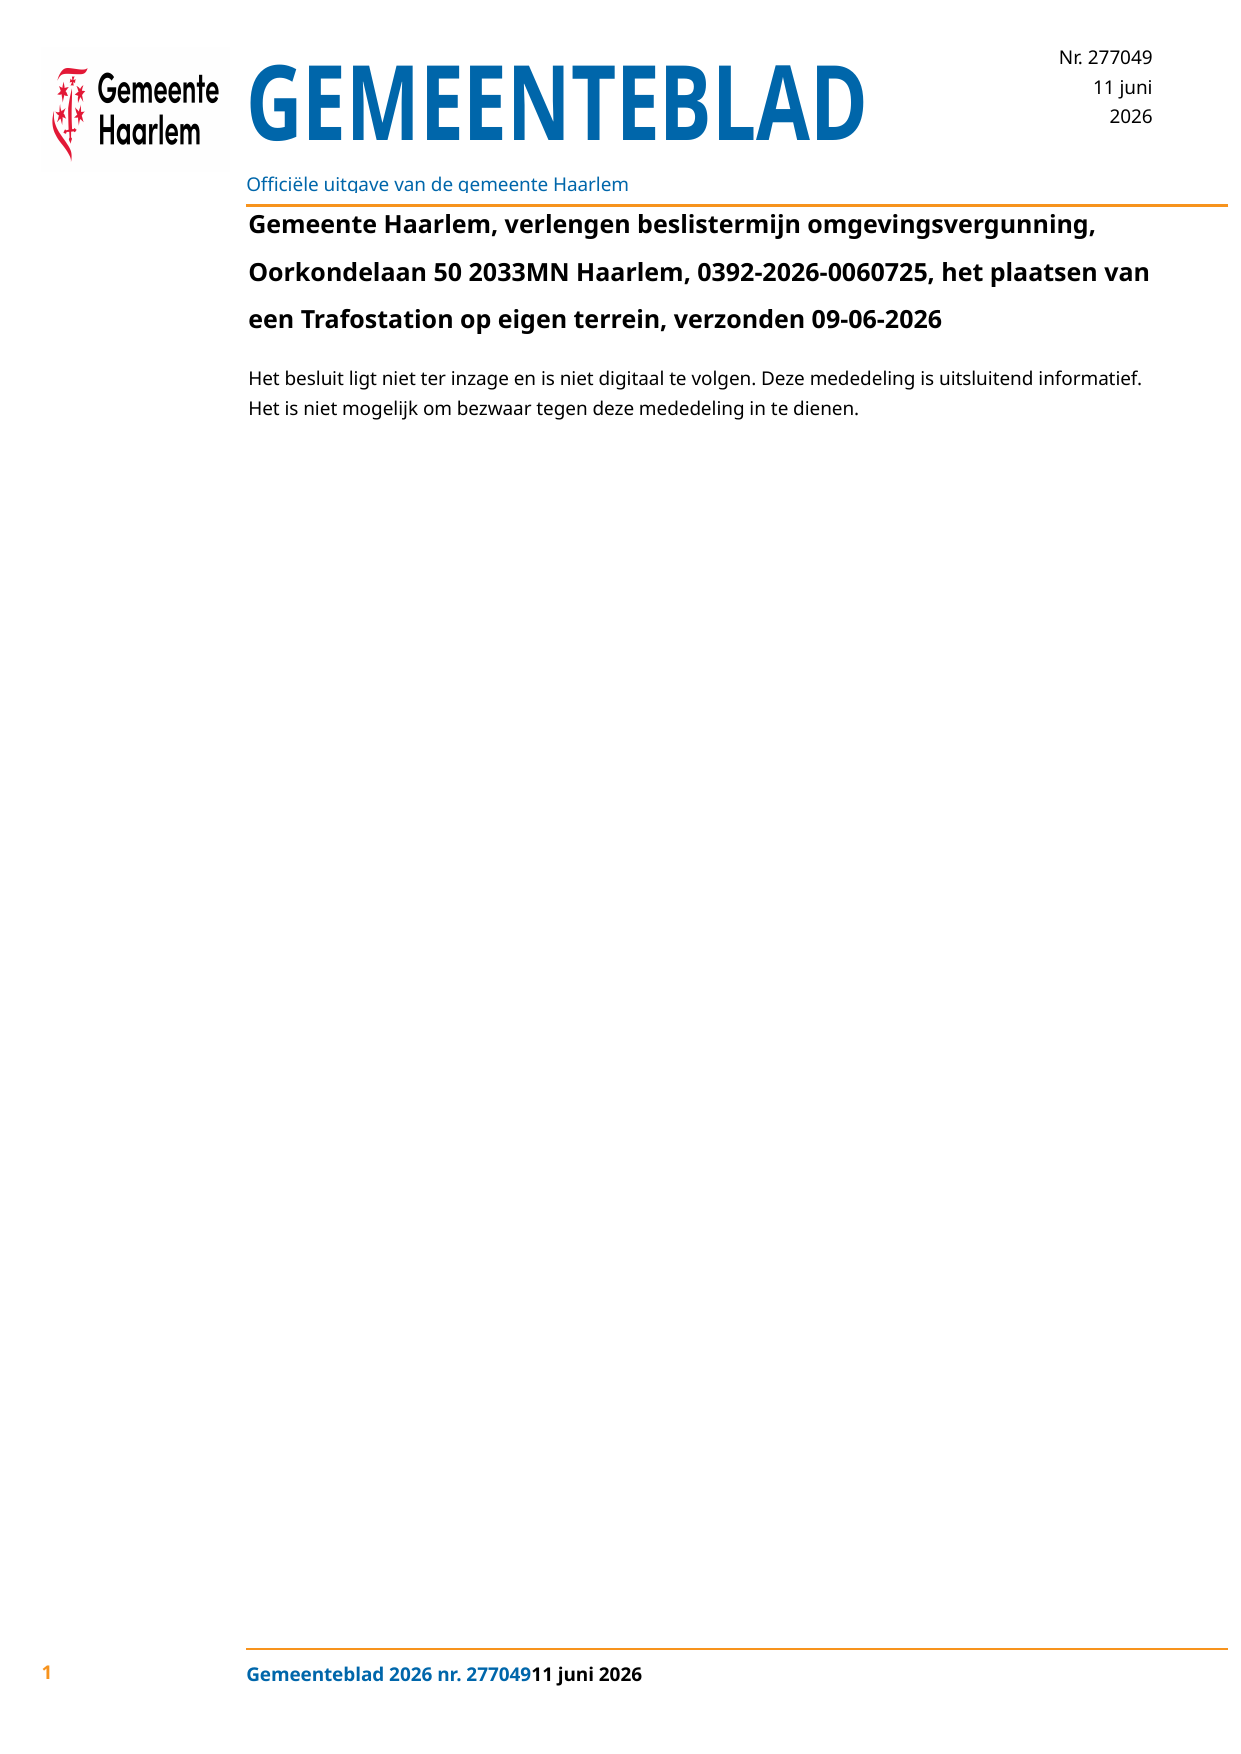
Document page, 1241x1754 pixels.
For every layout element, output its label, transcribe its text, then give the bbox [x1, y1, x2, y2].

picture [41, 47, 231, 172]
text Gemeente Haarlem, verlengen beslistermijn omgevingsvergunning, Oorkondelaan 50 2033MN Haarlem, 0392-2026-0060725, het plaatsen van een Trafostation op eigen terrein, verzonden 09-06-2026 [248, 207, 1152, 336]
text Het besluit ligt niet ter inzage en is niet digitaal te volgen. Deze mededeling is uitsluitend informatief. Het is niet mogelijk om bezwaar tegen deze mededeling in te dienen. [248, 366, 1152, 421]
